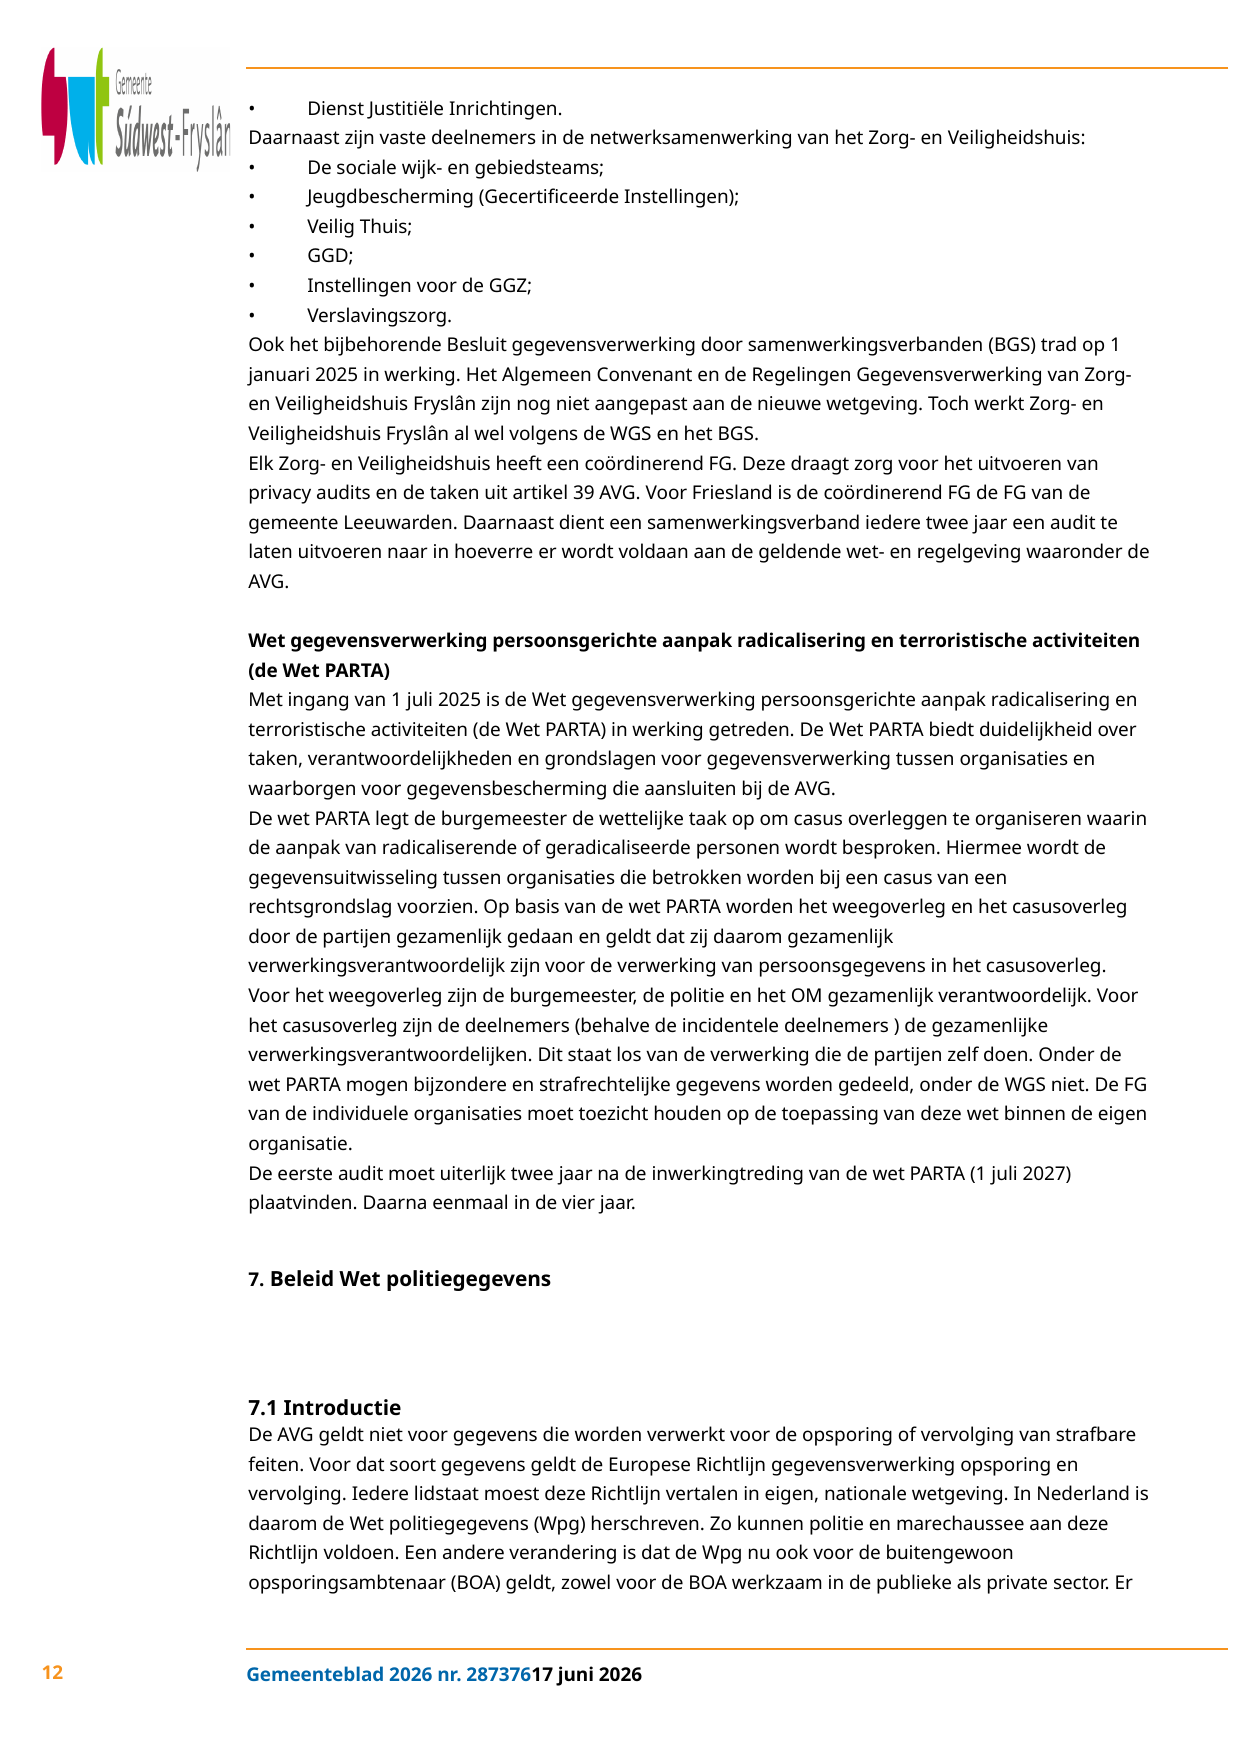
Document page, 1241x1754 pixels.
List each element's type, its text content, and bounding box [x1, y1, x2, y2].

text Wet gegevensverwerking persoonsgerichte aanpak radicalisering en terroristische activiteiten (de Wet PARTA) [248, 627, 1152, 683]
list Jeugdbescherming (Gecertificeerde Instellingen); [248, 183, 1152, 209]
text 7. Beleid Wet politiegegevens [248, 1264, 1152, 1293]
text Daarnaast zijn vaste deelnemers in de netwerksamenwerking van het Zorg- en Veiligheidshuis: [248, 124, 1152, 150]
picture [41, 47, 231, 172]
text Elk Zorg- en Veiligheidshuis heeft een coördinerend FG. Deze draagt zorg voor het uitvoeren van privacy audits en de taken uit artikel 39 AVG. Voor Friesland is de coördinerend FG de FG van de gemeente Leeuwarden. Daarnaast dient een samenwerkingsverband iedere twee jaar een audit te laten uitvoeren naar in hoeverre er wordt voldaan aan de geldende wet- en regelgeving waaronder de AVG. [248, 450, 1152, 594]
text De eerste audit moet uiterlijk twee jaar na de inwerkingtreding van de wet PARTA (1 juli 2027) plaatvinden. Daarna eenmaal in de vier jaar. [248, 1160, 1152, 1215]
list Dienst Justitiële Inrichtingen. [248, 95, 1152, 121]
list Instellingen voor de GGZ; [248, 272, 1152, 298]
text 7.1 Introductie [248, 1393, 1152, 1421]
list Veilig Thuis; [248, 213, 1152, 239]
text De wet PARTA legt de burgemeester de wettelijke taak op om casus overleggen te organiseren waarin de aanpak van radicaliserende of geradicaliseerde personen wordt besproken. Hiermee wordt de gegevensuitwisseling tussen organisaties die betrokken worden bij een casus van een rechtsgrondslag voorzien. Op basis van de wet PARTA worden het weegoverleg en het casusoverleg door de partijen gezamenlijk gedaan en geldt dat zij daarom gezamenlijk verwerkingsverantwoordelijk zijn voor de verwerking van persoonsgegevens in het casusoverleg. Voor het weegoverleg zijn de burgemeester, de politie en het OM gezamenlijk verantwoordelijk. Voor het casusoverleg zijn de deelnemers (behalve de incidentele deelnemers ) de gezamenlijke verwerkingsverantwoordelijken. Dit staat los van de verwerking die de partijen zelf doen. Onder de wet PARTA mogen bijzondere en strafrechtelijke gegevens worden gedeeld, onder de WGS niet. De FG van de individuele organisaties moet toezicht houden op de toepassing van deze wet binnen de eigen organisatie. [248, 805, 1152, 1156]
text De AVG geldt niet voor gegevens die worden verwerkt voor de opsporing of vervolging van strafbare feiten. Voor dat soort gegevens geldt de Europese Richtlijn gegevensverwerking opsporing en vervolging. Iedere lidstaat moest deze Richtlijn vertalen in eigen, nationale wetgeving. In Nederland is daarom de Wet politiegegevens (Wpg) herschreven. Zo kunnen politie en marechaussee aan deze Richtlijn voldoen. Een andere verandering is dat de Wpg nu ook voor de buitengewoon opsporingsambtenaar (BOA) geldt, zowel voor de BOA werkzaam in de publieke als private sector. Er [248, 1421, 1152, 1595]
list Verslavingszorg. [248, 302, 1152, 328]
list GGD; [248, 243, 1152, 268]
text Met ingang van 1 juli 2025 is de Wet gegevensverwerking persoonsgerichte aanpak radicalisering en terroristische activiteiten (de Wet PARTA) in werking getreden. De Wet PARTA biedt duidelijkheid over taken, verantwoordelijkheden en grondslagen voor gegevensverwerking tussen organisaties en waarborgen voor gegevensbescherming die aansluiten bij de AVG. [248, 686, 1152, 801]
text Ook het bijbehorende Besluit gegevensverwerking door samenwerkingsverbanden (BGS) trad op 1 januari 2025 in werking. Het Algemeen Convenant en de Regelingen Gegevensverwerking van Zorg- en Veiligheidshuis Fryslân zijn nog niet aangepast aan de nieuwe wetgeving. Toch werkt Zorg- en Veiligheidshuis Fryslân al wel volgens de WGS en het BGS. [248, 331, 1152, 446]
list De sociale wijk- en gebiedsteams; [248, 154, 1152, 180]
